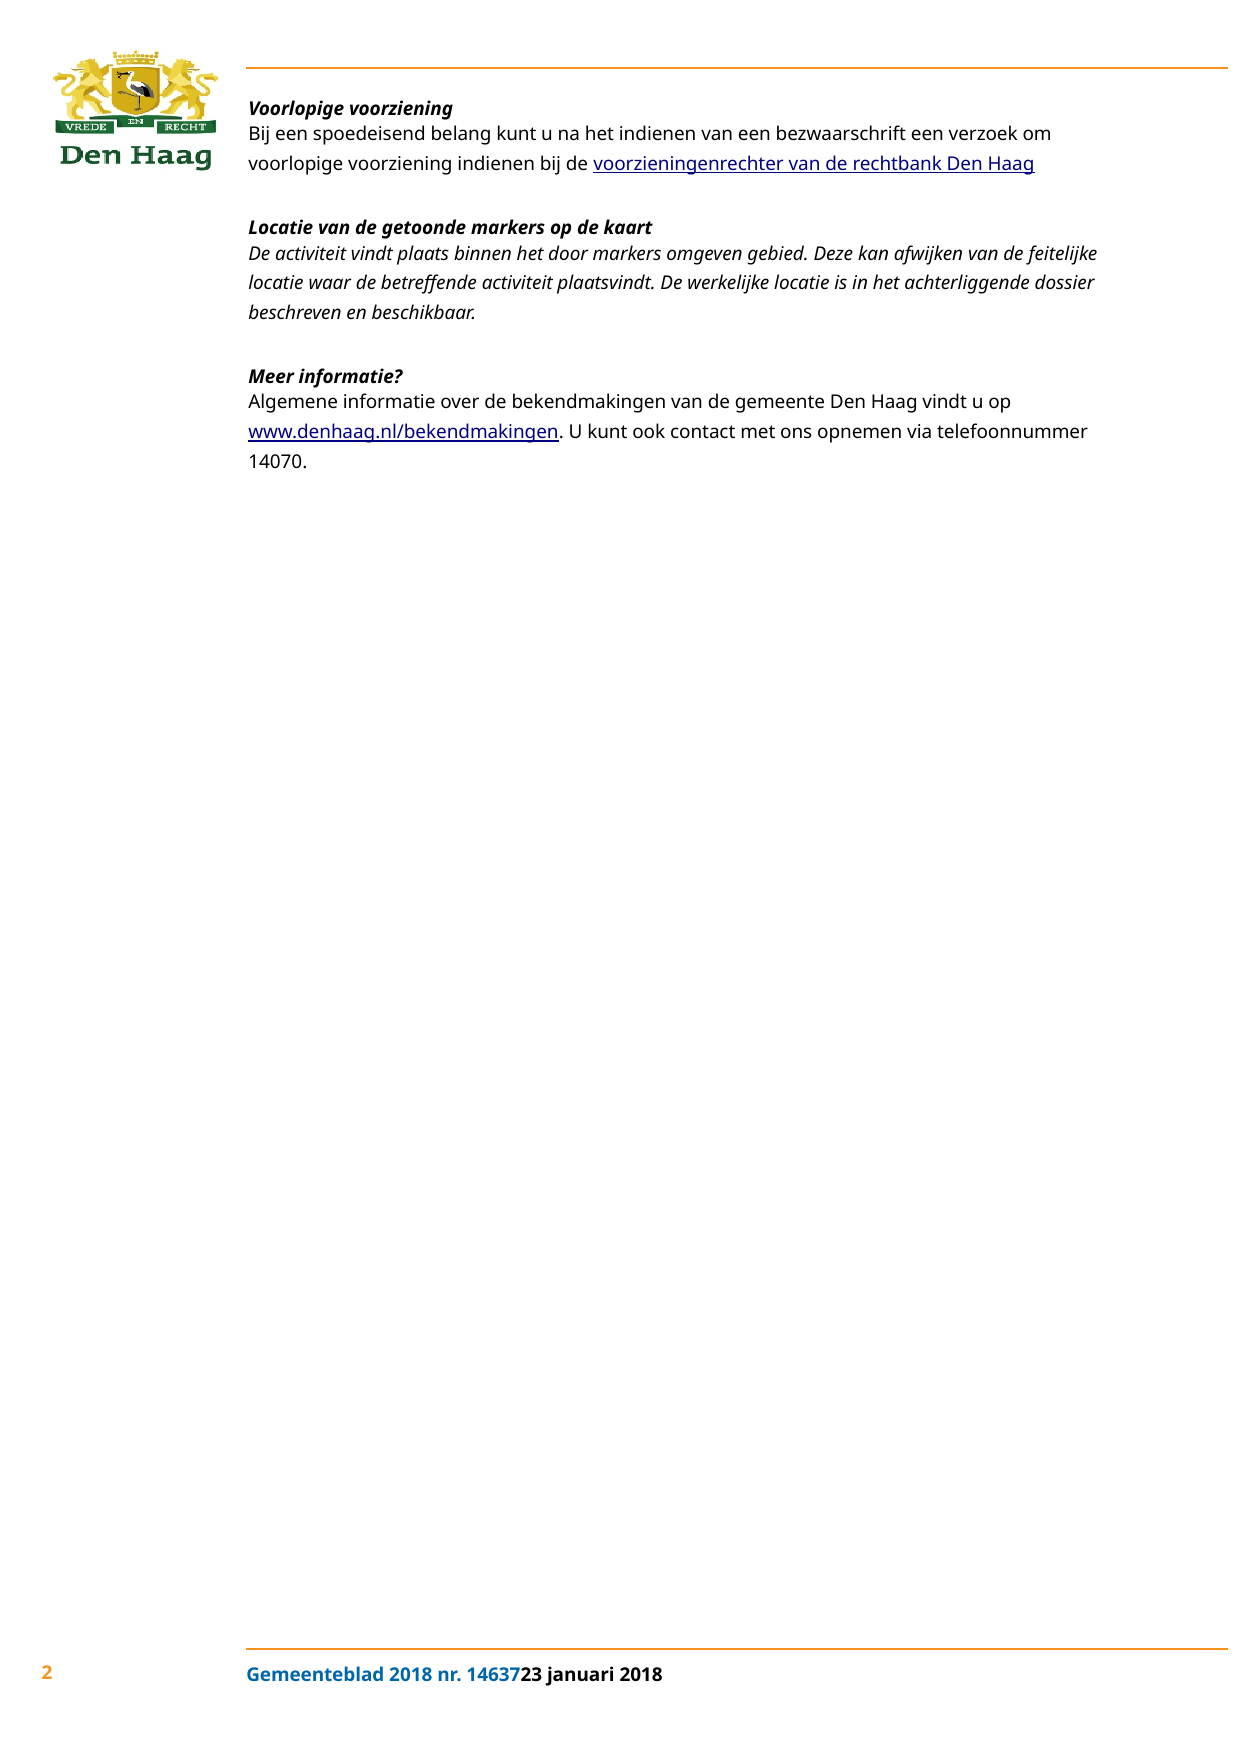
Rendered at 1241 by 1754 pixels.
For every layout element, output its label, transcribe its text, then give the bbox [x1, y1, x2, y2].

text Meer informatie? [248, 363, 1152, 389]
text Voorlopige voorziening [248, 95, 1152, 121]
picture [41, 47, 231, 172]
text Algemene informatie over de bekendmakingen van de gemeente Den Haag vindt u op www.denhaag.nl/bekendmakingen. U kunt ook contact met ons opnemen via telefoonnummer 14070. [248, 389, 1152, 473]
text Locatie van de getoonde markers op de kaart [248, 214, 1152, 240]
text Bij een spoedeisend belang kunt u na het indienen van een bezwaarschrift een verzoek om voorlopige voorziening indienen bij de voorzieningenrechter van de rechtbank Den Haag [248, 121, 1152, 176]
text De activiteit vindt plaats binnen het door markers omgeven gebied. Deze kan afwijken van de feitelijke locatie waar de betreffende activiteit plaatsvindt. De werkelijke locatie is in het achterliggende dossier beschreven en beschikbaar. [248, 240, 1152, 325]
